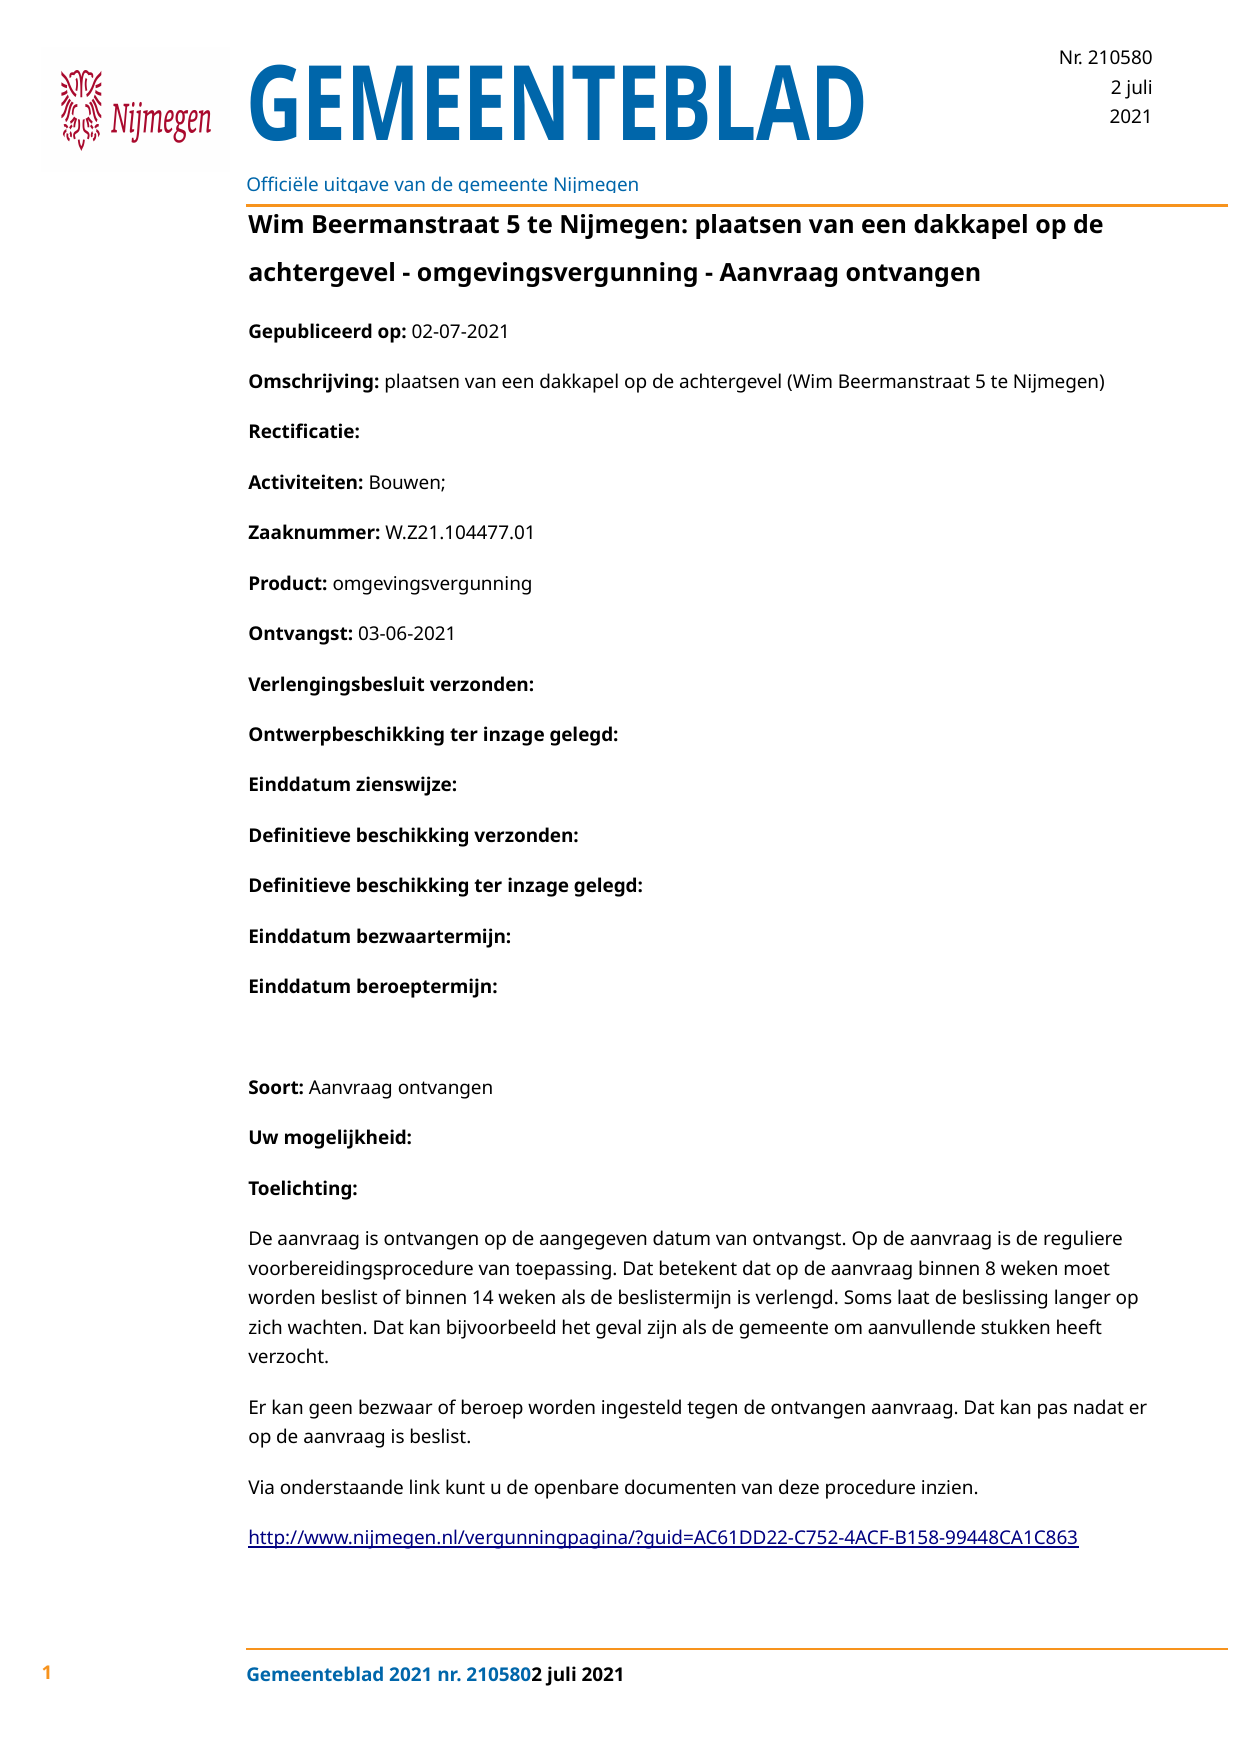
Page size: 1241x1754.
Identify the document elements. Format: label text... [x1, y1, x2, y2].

text Einddatum zienswijze: [248, 772, 1152, 797]
text http://www.nijmegen.nl/vergunningpagina/?guid=AC61DD22-C752-4ACF-B158-99448CA1C863 [248, 1524, 1152, 1550]
text Toelichting: [248, 1175, 1152, 1201]
text Zaaknummer: W.Z21.104477.01 [248, 519, 1152, 545]
text Definitieve beschikking ter inzage gelegd: [248, 872, 1152, 898]
text Product: omgevingsvergunning [248, 570, 1152, 596]
text Einddatum bezwaartermijn: [248, 923, 1152, 949]
text Einddatum beroeptermijn: [248, 973, 1152, 999]
text Uw mogelijkheid: [248, 1124, 1152, 1150]
text Ontvangst: 03-06-2021 [248, 620, 1152, 646]
text Rectificatie: [248, 419, 1152, 444]
text Er kan geen bezwaar of beroep worden ingesteld tegen de ontvangen aanvraag. Dat kan pas nadat er op de aanvraag is beslist. [248, 1394, 1152, 1449]
text De aanvraag is ontvangen op de aangegeven datum van ontvangst. Op de aanvraag is de reguliere voorbereidingsprocedure van toepassing. Dat betekent dat op de aanvraag binnen 8 weken moet worden beslist of binnen 14 weken als de beslistermijn is verlengd. Soms laat de beslissing langer op zich wachten. Dat kan bijvoorbeeld het geval zijn als de gemeente om aanvullende stukken heeft verzocht. [248, 1225, 1152, 1369]
text Soort: Aanvraag ontvangen [248, 1074, 1152, 1100]
text Omschrijving: plaatsen van een dakkapel op de achtergevel (Wim Beermanstraat 5 te Nijmegen) [248, 368, 1152, 394]
text Verlengingsbesluit verzonden: [248, 671, 1152, 697]
text Ontwerpbeschikking ter inzage gelegd: [248, 721, 1152, 747]
picture [41, 47, 231, 172]
text Gepubliceerd op: 02-07-2021 [248, 318, 1152, 344]
text Definitieve beschikking verzonden: [248, 822, 1152, 848]
text Activiteiten: Bouwen; [248, 469, 1152, 495]
text Wim Beermanstraat 5 te Nijmegen: plaatsen van een dakkapel op de achtergevel - omgevingsvergunning - Aanvraag ontvangen [248, 207, 1152, 288]
text Via onderstaande link kunt u de openbare documenten van deze procedure inzien. [248, 1474, 1152, 1500]
